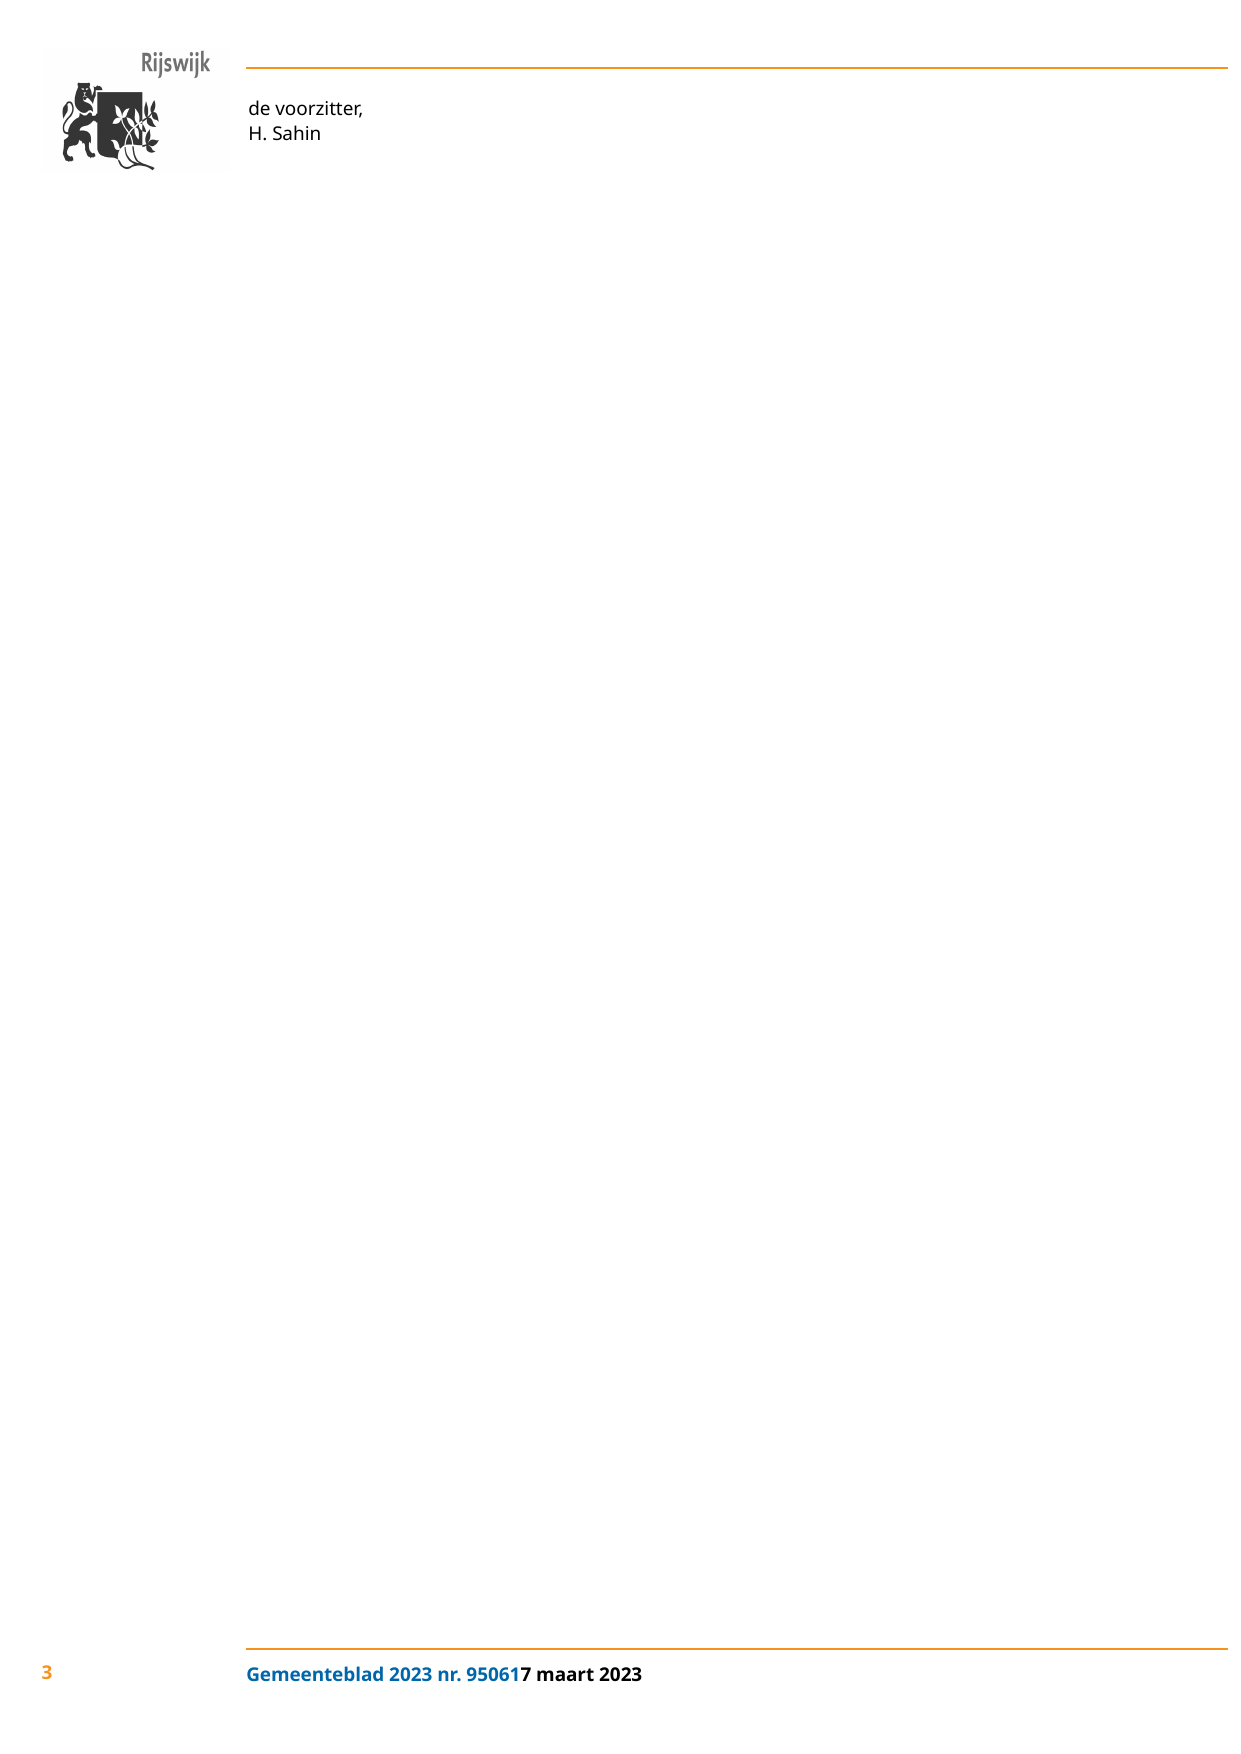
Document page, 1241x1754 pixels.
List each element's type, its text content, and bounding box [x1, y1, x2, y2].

picture [41, 47, 231, 172]
text de voorzitter, [248, 95, 1152, 121]
text H. Sahin [248, 121, 1152, 146]
